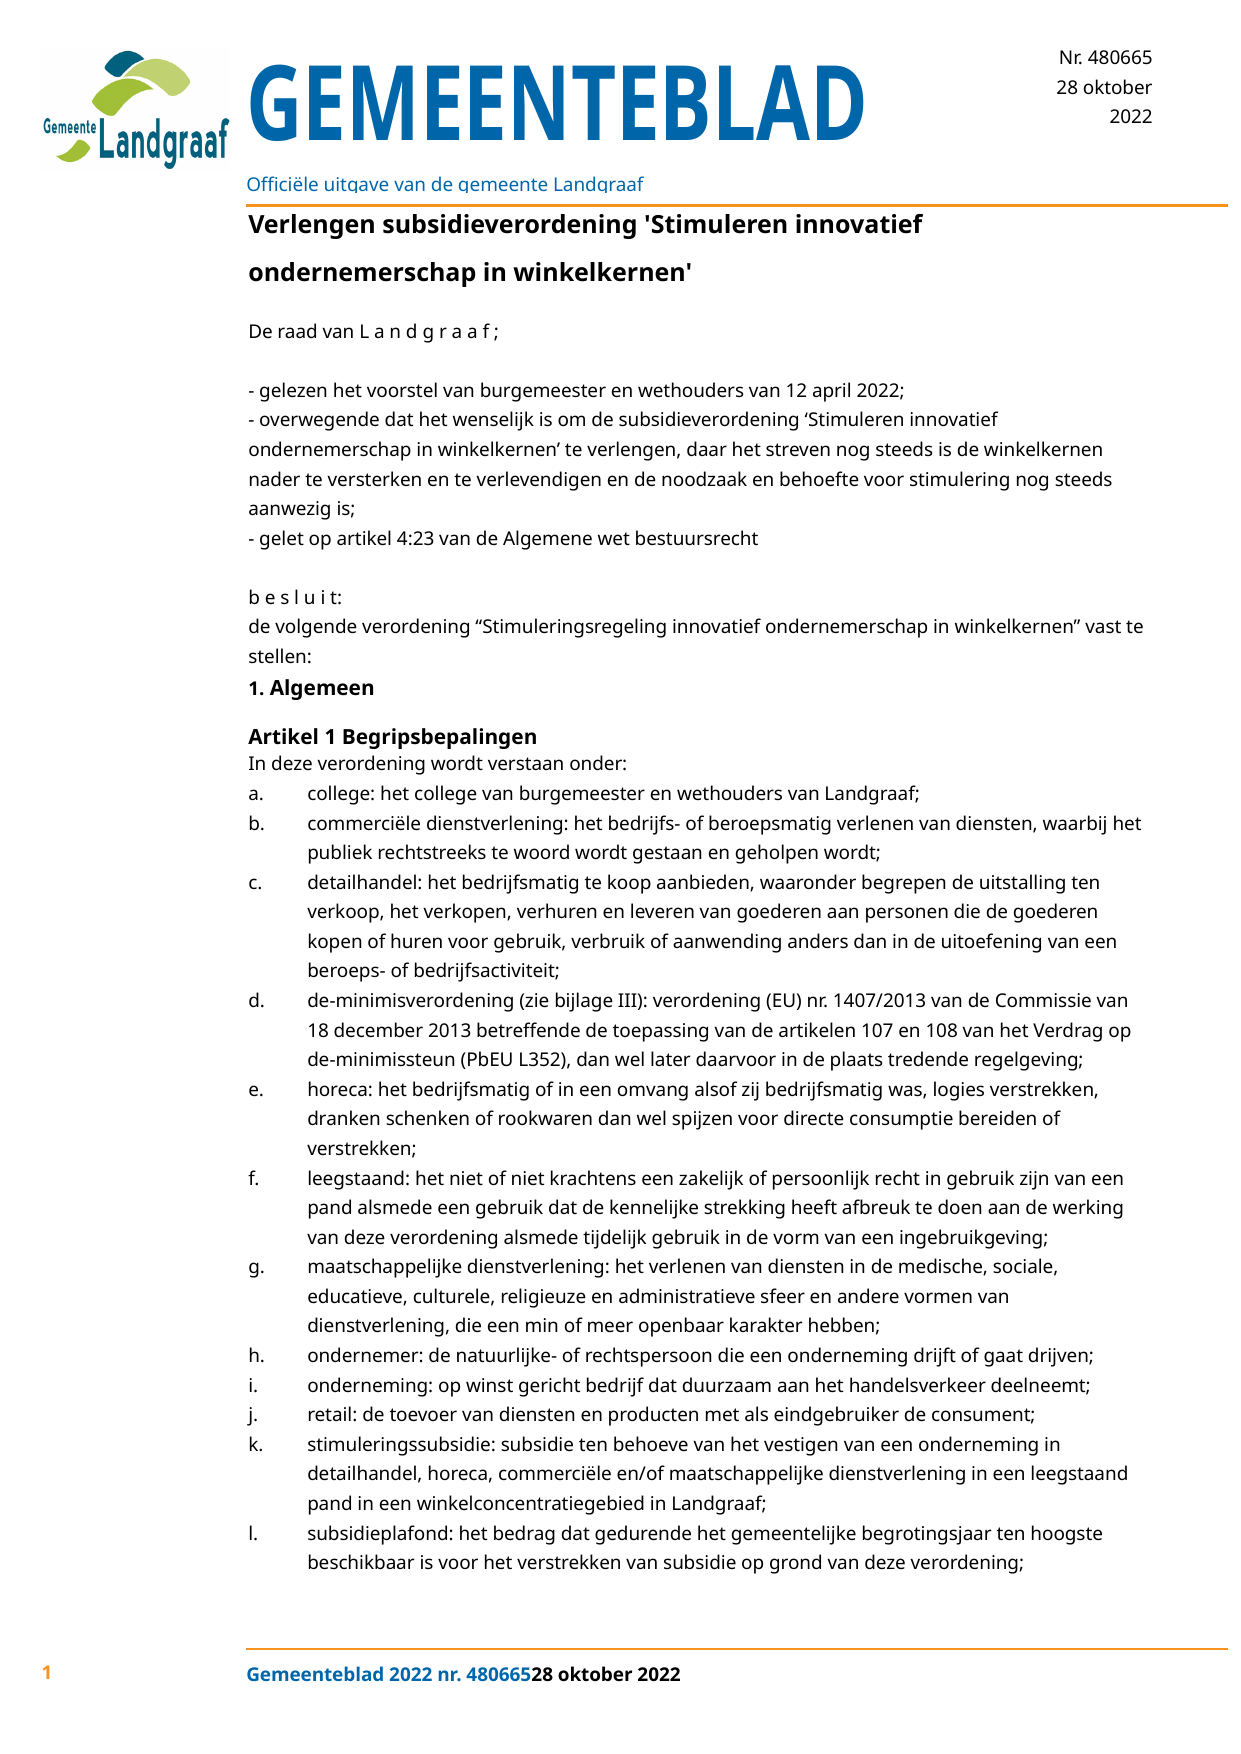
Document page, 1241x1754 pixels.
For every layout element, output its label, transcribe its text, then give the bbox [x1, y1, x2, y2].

text de volgende verordening “Stimuleringsregeling innovatief ondernemerschap in winkelkernen” vast te stellen: [248, 614, 1152, 669]
list retail: de toevoer van diensten en producten met als eindgebruiker de consument; [248, 1401, 1152, 1427]
list maatschappelijke dienstverlening: het verlenen van diensten in de medische, sociale, educatieve, culturele, religieuze en administratieve sfeer en andere vormen van dienstverlening, die een min of meer openbaar karakter hebben; [248, 1253, 1152, 1338]
text b e s l u i t: [248, 584, 1152, 610]
text - gelet op artikel 4:23 van de Algemene wet bestuursrecht [248, 525, 1152, 551]
list commerciële dienstverlening: het bedrijfs- of beroepsmatig verlenen van diensten, waarbij het publiek rechtstreeks te woord wordt gestaan en geholpen wordt; [248, 810, 1152, 865]
text De raad van L a n d g r a a f ; [248, 318, 1152, 344]
list subsidieplafond: het bedrag dat gedurende het gemeentelijke begrotingsjaar ten hoogste beschikbaar is voor het verstrekken van subsidie op grond van deze verordening; [248, 1520, 1152, 1575]
text 1. Algemeen [248, 673, 1152, 701]
list horeca: het bedrijfsmatig of in een omvang alsof zij bedrijfsmatig was, logies verstrekken, dranken schenken of rookwaren dan wel spijzen voor directe consumptie bereiden of verstrekken; [248, 1076, 1152, 1161]
text - gelezen het voorstel van burgemeester en wethouders van 12 april 2022; [248, 377, 1152, 403]
text Verlengen subsidieverordening 'Stimuleren innovatief ondernemerschap in winkelkernen' [248, 207, 1152, 288]
list de-minimisverordening (zie bijlage III): verordening (EU) nr. 1407/2013 van de Commissie van 18 december 2013 betreffende de toepassing van de artikelen 107 en 108 van het Verdrag op de-minimissteun (PbEU L352), dan wel later daarvoor in de plaats tredende regelgeving; [248, 987, 1152, 1072]
list onderneming: op winst gericht bedrijf dat duurzaam aan het handelsverkeer deelneemt; [248, 1372, 1152, 1398]
list leegstaand: het niet of niet krachtens een zakelijk of persoonlijk recht in gebruik zijn van een pand alsmede een gebruik dat de kennelijke strekking heeft afbreuk te doen aan de werking van deze verordening alsmede tijdelijk gebruik in de vorm van een ingebruikgeving; [248, 1165, 1152, 1250]
text In deze verordening wordt verstaan onder: [248, 751, 1152, 776]
text Artikel 1 Begripsbepalingen [248, 722, 1152, 751]
text - overwegende dat het wenselijk is om de subsidieverordening ‘Stimuleren innovatief ondernemerschap in winkelkernen’ te verlengen, daar het streven nog steeds is de winkelkernen nader te versterken en te verlevendigen en de noodzaak en behoefte voor stimulering nog steeds aanwezig is; [248, 407, 1152, 521]
list stimuleringssubsidie: subsidie ten behoeve van het vestigen van een onderneming in detailhandel, horeca, commerciële en/of maatschappelijke dienstverlening in een leegstaand pand in een winkelconcentratiegebied in Landgraaf; [248, 1431, 1152, 1516]
picture [41, 47, 231, 172]
list ondernemer: de natuurlijke- of rechtspersoon die een onderneming drijft of gaat drijven; [248, 1342, 1152, 1368]
list detailhandel: het bedrijfsmatig te koop aanbieden, waaronder begrepen de uitstalling ten verkoop, het verkopen, verhuren en leveren van goederen aan personen die de goederen kopen of huren voor gebruik, verbruik of aanwending anders dan in de uitoefening van een beroeps- of bedrijfsactiviteit; [248, 869, 1152, 983]
list college: het college van burgemeester en wethouders van Landgraaf; [248, 780, 1152, 806]
